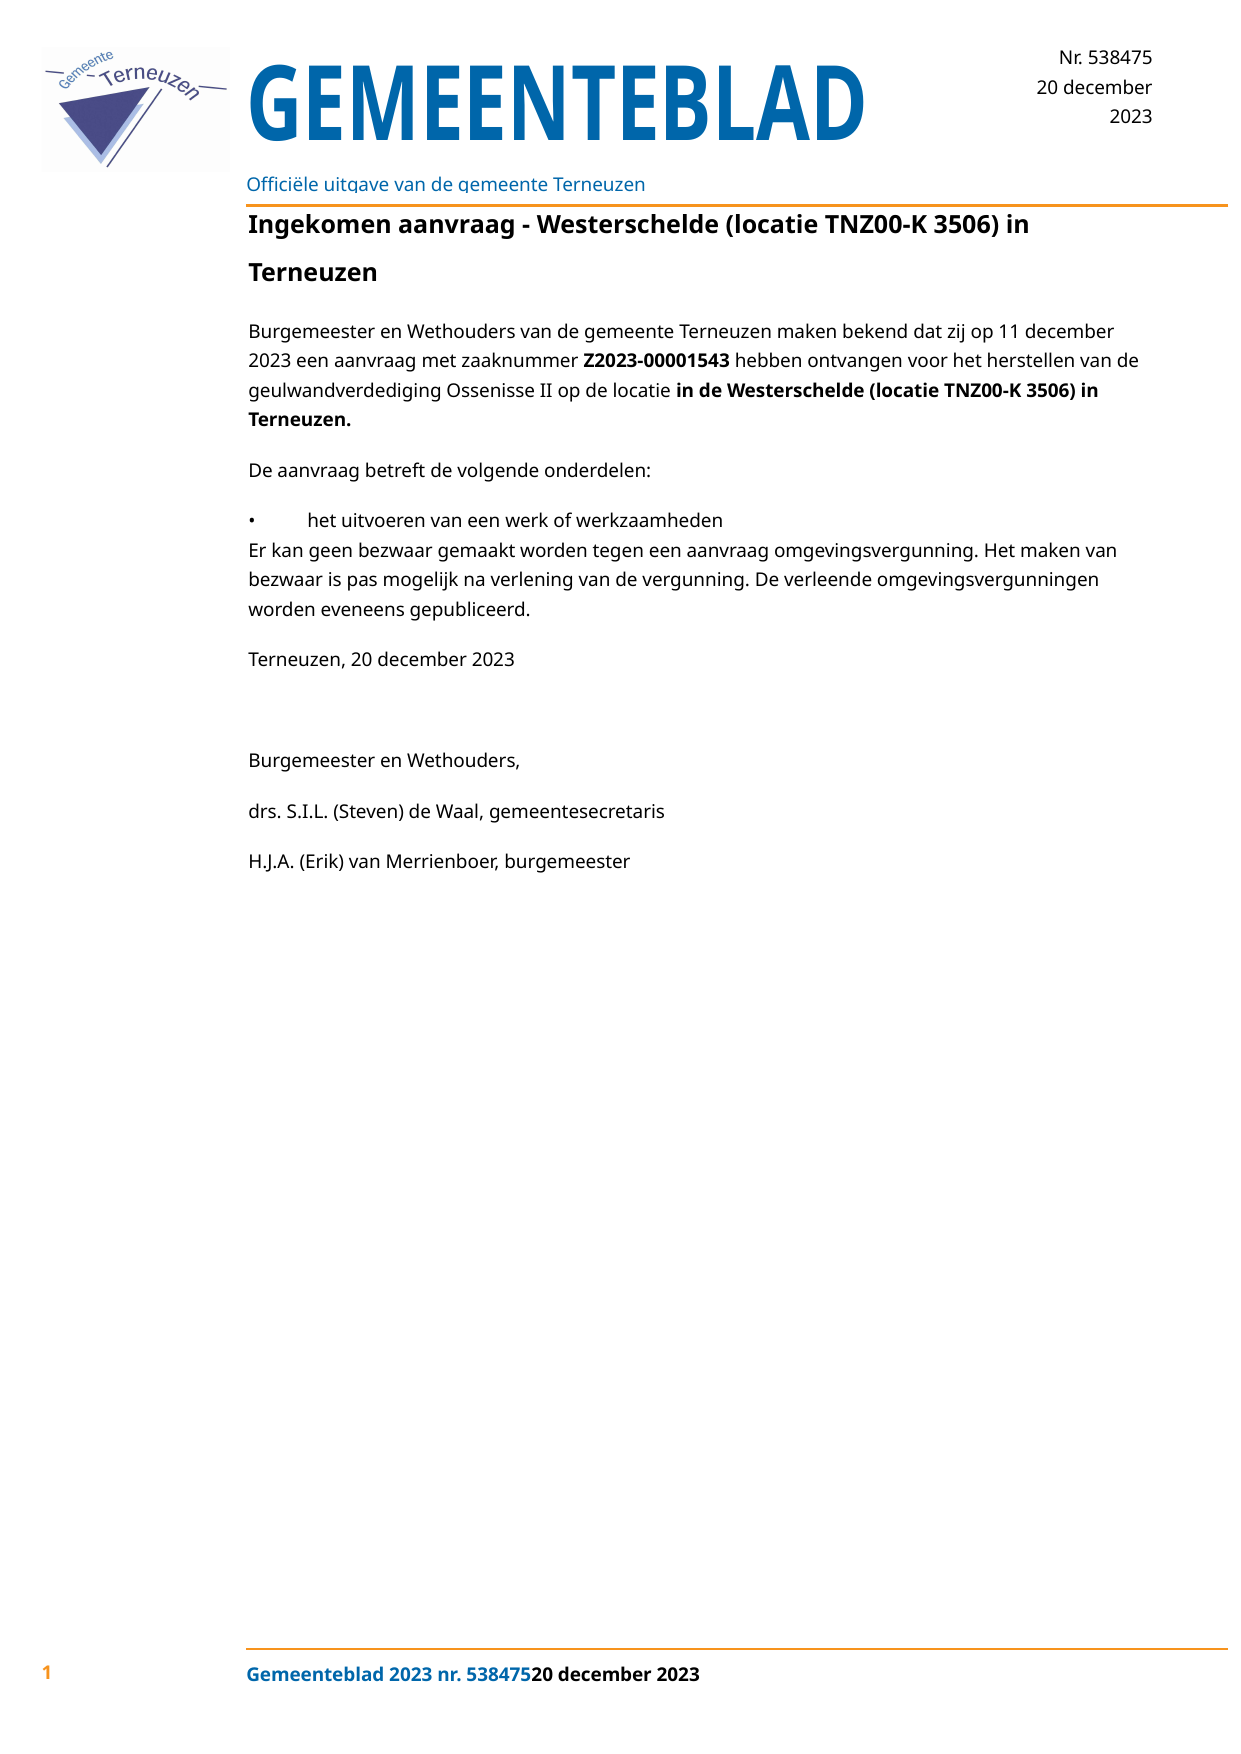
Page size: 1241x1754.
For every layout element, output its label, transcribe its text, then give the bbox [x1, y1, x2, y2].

text H.J.A. (Erik) van Merrienboer, burgemeester [248, 848, 1152, 874]
text drs. S.I.L. (Steven) de Waal, gemeentesecretaris [248, 798, 1152, 824]
text Er kan geen bezwaar gemaakt worden tegen een aanvraag omgevingsvergunning. Het maken van bezwaar is pas mogelijk na verlening van de vergunning. De verleende omgevingsvergunningen worden eveneens gepubliceerd. [248, 537, 1152, 622]
text De aanvraag betreft de volgende onderdelen: [248, 457, 1152, 483]
text Ingekomen aanvraag - Westerschelde (locatie TNZ00-K 3506) in Terneuzen [248, 207, 1152, 288]
text Burgemeester en Wethouders, [248, 747, 1152, 773]
text Burgemeester en Wethouders van de gemeente Terneuzen maken bekend dat zij op 11 december 2023 een aanvraag met zaaknummer Z2023-00001543 hebben ontvangen voor het herstellen van de geulwandverdediging Ossenisse II op de locatie in de Westerschelde (locatie TNZ00-K 3506) in Terneuzen. [248, 318, 1152, 432]
text Terneuzen, 20 december 2023 [248, 647, 1152, 672]
picture [41, 47, 231, 172]
list het uitvoeren van een werk of werkzaamheden [248, 507, 1152, 533]
